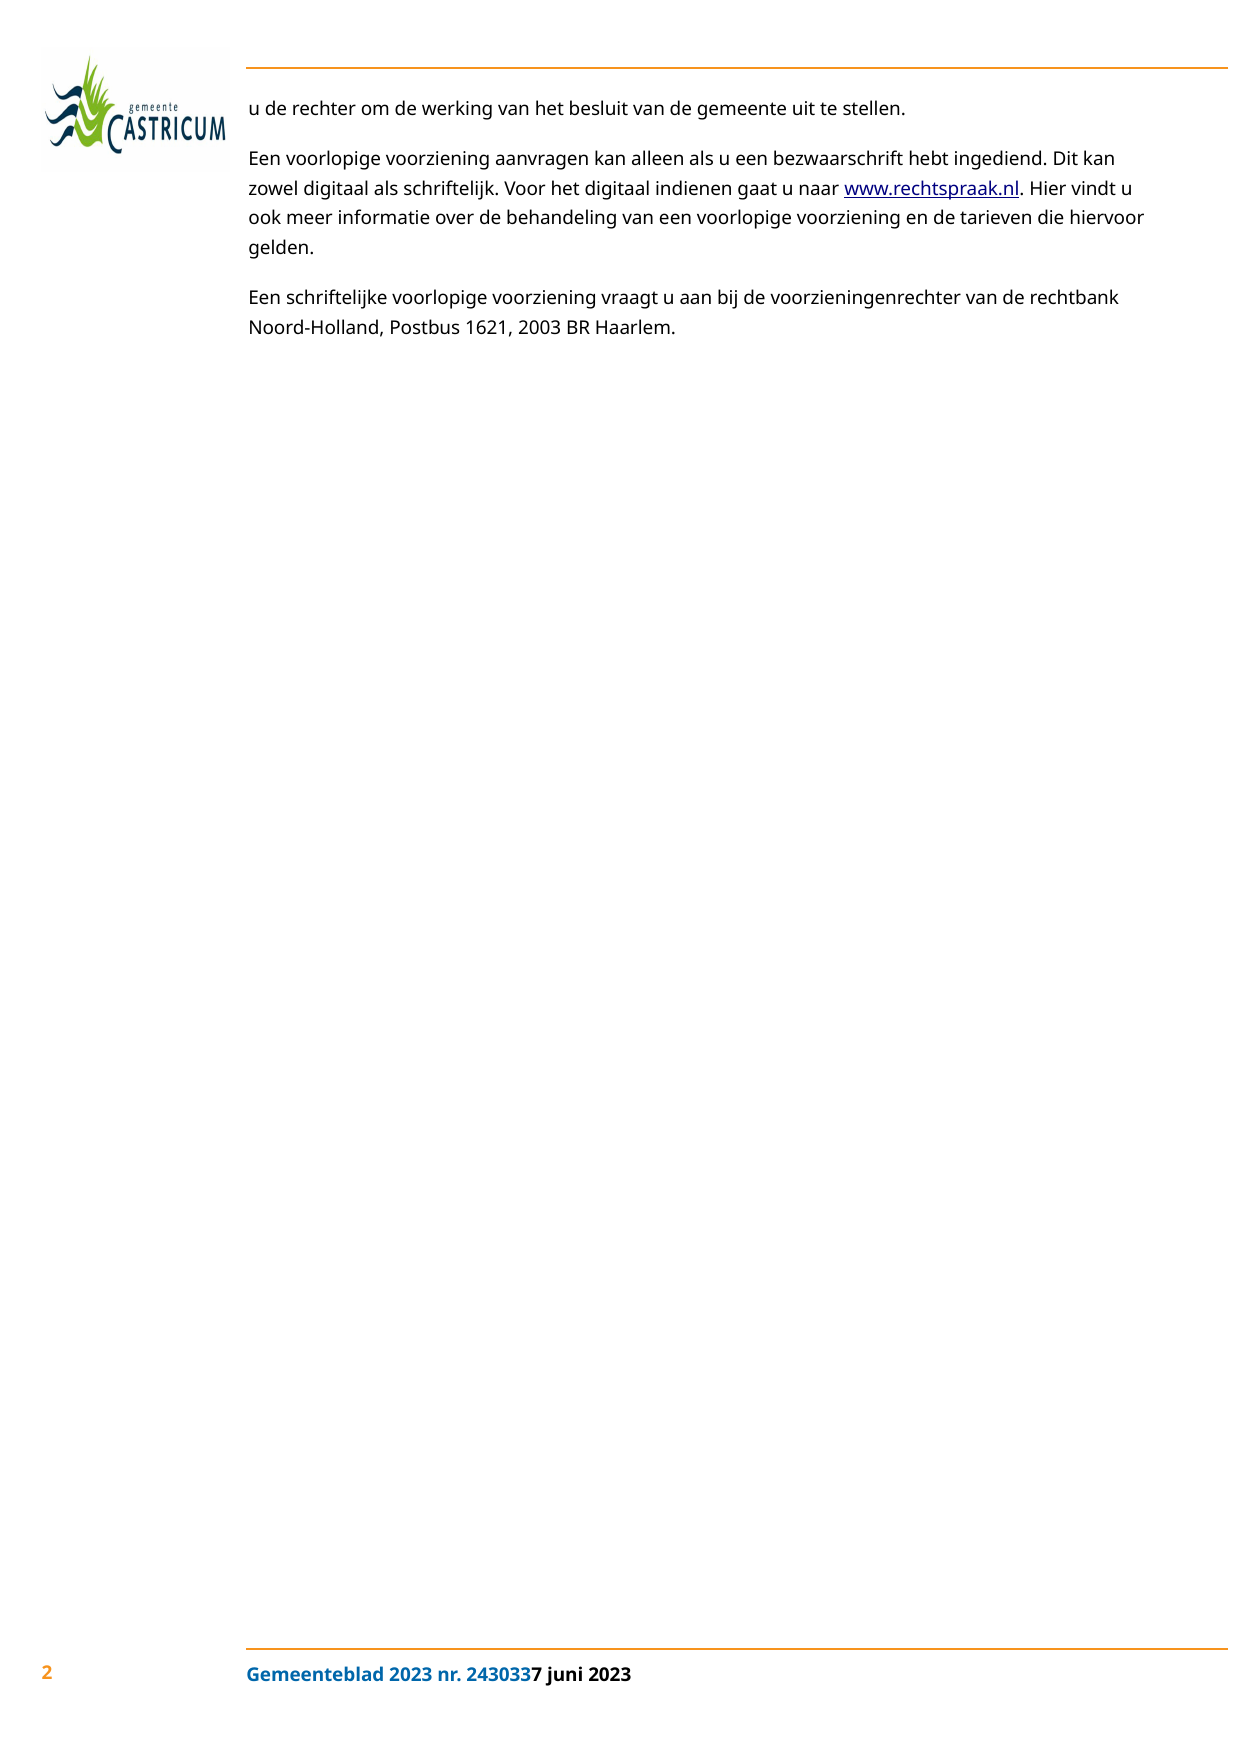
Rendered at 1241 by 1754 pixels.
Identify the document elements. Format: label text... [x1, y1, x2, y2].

picture [41, 47, 231, 172]
text Een schriftelijke voorlopige voorziening vraagt u aan bij de voorzieningenrechter van de rechtbank Noord-Holland, Postbus 1621, 2003 BR Haarlem. [248, 284, 1152, 340]
text Een voorlopige voorziening aanvragen kan alleen als u een bezwaarschrift hebt ingediend. Dit kan zowel digitaal als schriftelijk. Voor het digitaal indienen gaat u naar www.rechtspraak.nl. Hier vindt u ook meer informatie over de behandeling van een voorlopige voorziening en de tarieven die hiervoor gelden. [248, 145, 1152, 260]
text u de rechter om de werking van het besluit van de gemeente uit te stellen. [248, 95, 1152, 121]
